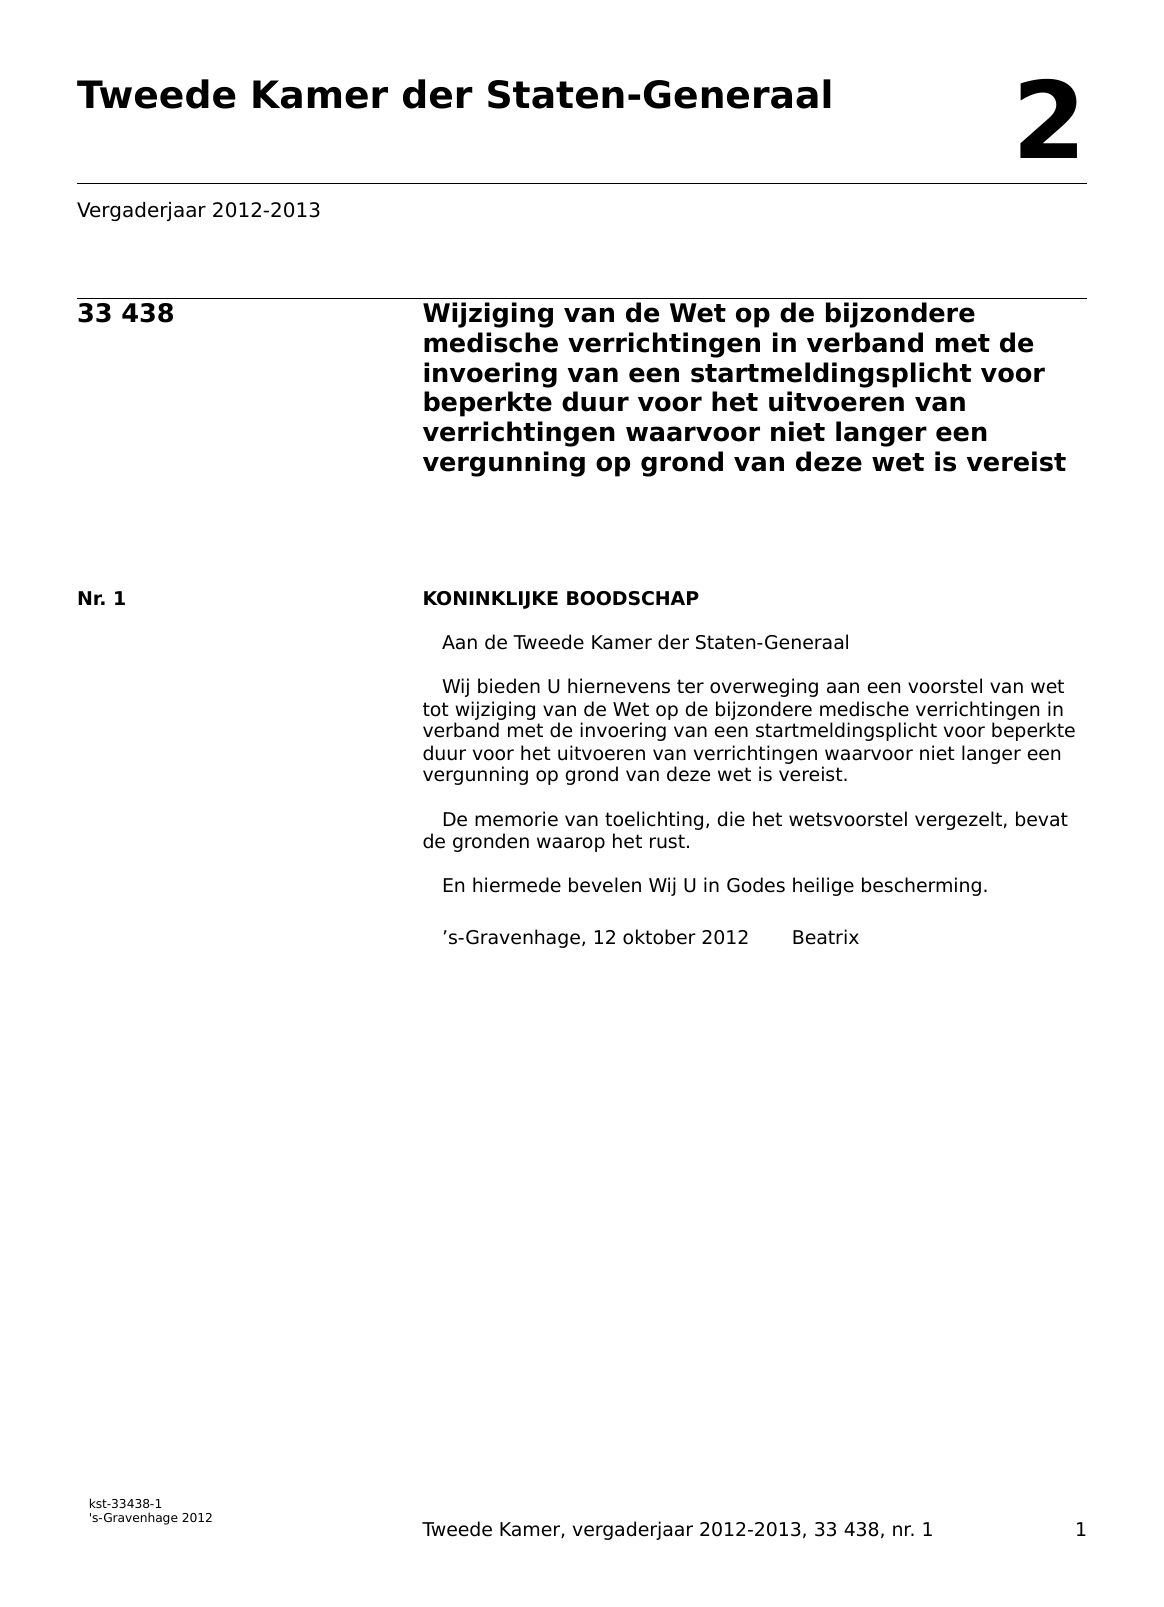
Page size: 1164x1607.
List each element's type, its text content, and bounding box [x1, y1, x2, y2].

text Wij bieden U hiernevens ter overweging aan een voorstel van wet tot wijziging van de Wet op de bijzondere medische verrichtingen in verband met de invoering van een startmeldingsplicht voor beperkte duur voor het uitvoeren van verrichtingen waarvoor niet langer een vergunning op grond van deze wet is vereist. [422, 676, 1087, 786]
text 's-Gravenhage 2012 [88, 1511, 323, 1525]
text En hiermede bevelen Wij U in Godes heilige bescherming. [422, 875, 1087, 897]
table_header 2 [886, 59, 1087, 183]
text ’s-Gravenhage, 12 oktober 2012 Beatrix [422, 927, 1087, 949]
table_header Tweede Kamer der Staten-Generaal [77, 59, 886, 183]
text kst-33438-1 [88, 1497, 323, 1511]
table_cell Vergaderjaar 2012-2013 [77, 184, 1087, 298]
subtitle Nr. 1 KONINKLIJKE BOODSCHAP [77, 588, 1087, 610]
subtitle 33 438 Wijziging van de Wet op de bijzondere medische verrichtingen in verband met de invoering van een startmeldingsplicht voor beperkte duur voor het uitvoeren van verrichtingen waarvoor niet langer een vergunning op grond van deze wet is vereist [77, 299, 1087, 477]
text De memorie van toelichting, die het wetsvoorstel vergezelt, bevat de gronden waarop het rust. [422, 808, 1087, 852]
text Aan de Tweede Kamer der Staten-Generaal [422, 632, 1087, 654]
